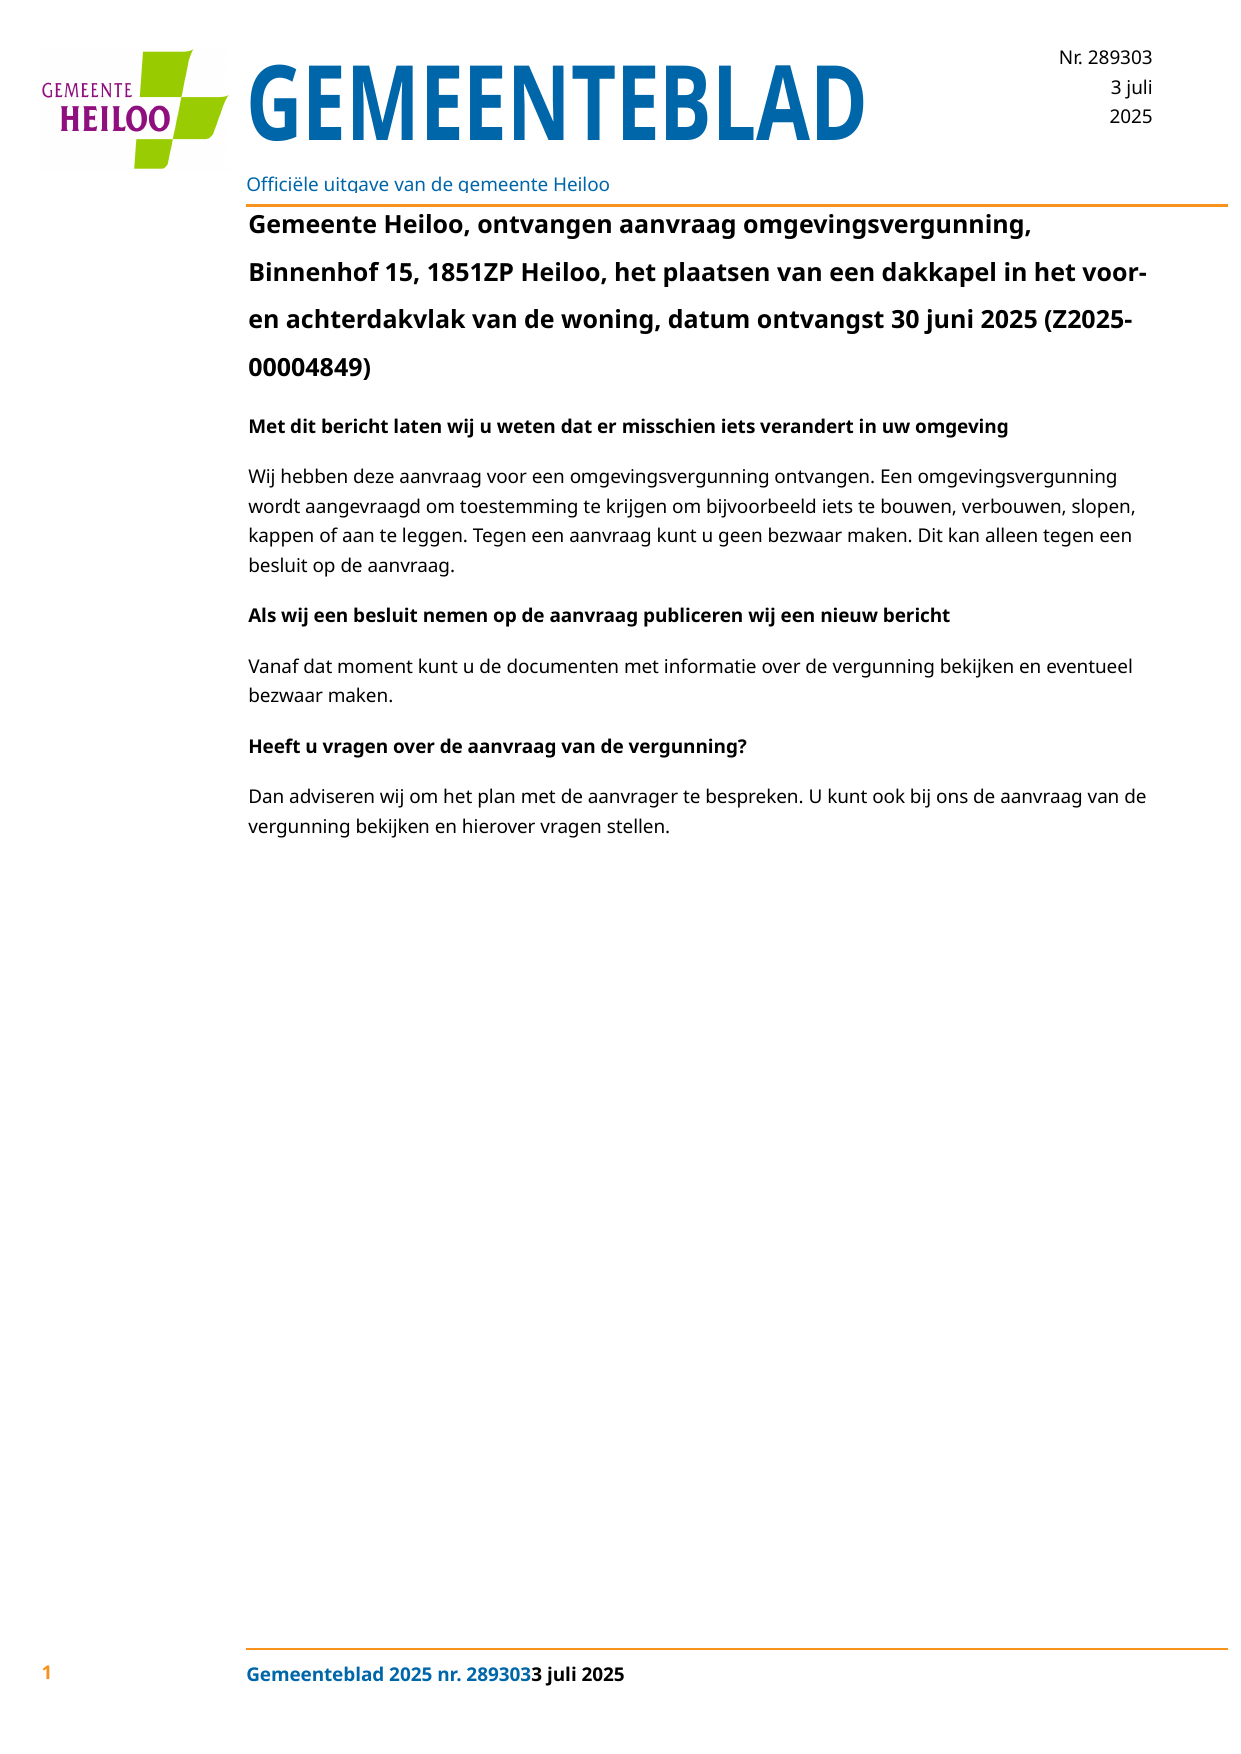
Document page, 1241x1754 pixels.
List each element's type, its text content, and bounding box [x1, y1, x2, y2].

text Dan adviseren wij om het plan met de aanvrager te bespreken. U kunt ook bij ons de aanvraag van de vergunning bekijken en hierover vragen stellen. [248, 783, 1152, 839]
text Met dit bericht laten wij u weten dat er misschien iets verandert in uw omgeving [248, 413, 1152, 439]
text Heeft u vragen over de aanvraag van de vergunning? [248, 733, 1152, 759]
text Vanaf dat moment kunt u de documenten met informatie over de vergunning bekijken en eventueel bezwaar maken. [248, 653, 1152, 708]
text Wij hebben deze aanvraag voor een omgevingsvergunning ontvangen. Een omgevingsvergunning wordt aangevraagd om toestemming te krijgen om bijvoorbeeld iets te bouwen, verbouwen, slopen, kappen of aan te leggen. Tegen een aanvraag kunt u geen bezwaar maken. Dit kan alleen tegen een besluit op de aanvraag. [248, 463, 1152, 578]
picture [41, 47, 231, 172]
text Als wij een besluit nemen op de aanvraag publiceren wij een nieuw bericht [248, 603, 1152, 628]
text Gemeente Heiloo, ontvangen aanvraag omgevingsvergunning, Binnenhof 15, 1851ZP Heiloo, het plaatsen van een dakkapel in het voor- en achterdakvlak van de woning, datum ontvangst 30 juni 2025 (Z2025-00004849) [248, 207, 1152, 384]
